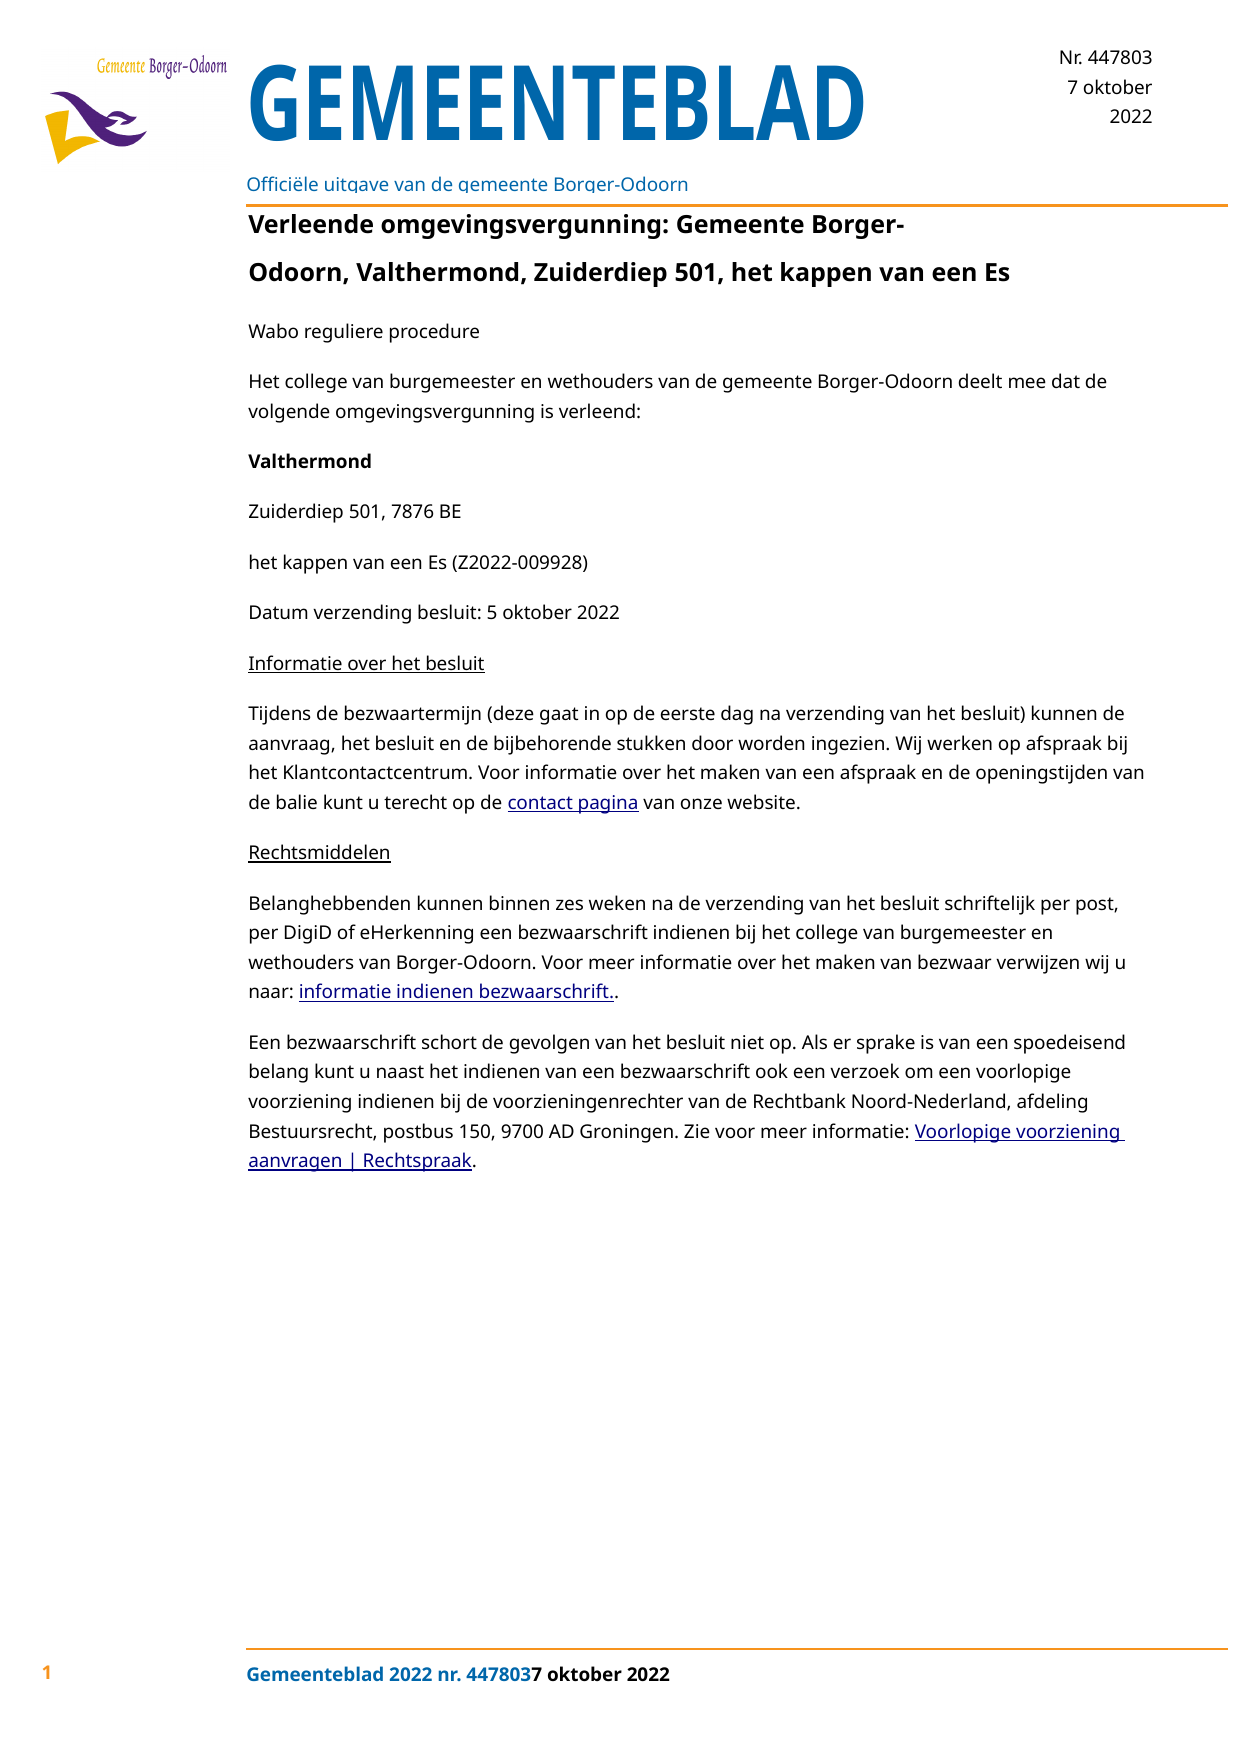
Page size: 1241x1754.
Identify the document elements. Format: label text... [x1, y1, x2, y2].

text Datum verzending besluit: 5 oktober 2022 [248, 599, 1152, 625]
text Zuiderdiep 501, 7876 BE [248, 499, 1152, 524]
text Een bezwaarschrift schort de gevolgen van het besluit niet op. Als er sprake is van een spoedeisend belang kunt u naast het indienen van een bezwaarschrift ook een verzoek om een voorlopige voorziening indienen bij de voorzieningenrechter van de Rechtbank Noord-Nederland, afdeling Bestuursrecht, postbus 150, 9700 AD Groningen. Zie voor meer informatie: Voorlopige voorziening aanvragen | Rechtspraak. [248, 1029, 1152, 1173]
text Belanghebbenden kunnen binnen zes weken na de verzending van het besluit schriftelijk per post, per DigiD of eHerkenning een bezwaarschrift indienen bij het college van burgemeester en wethouders van Borger-Odoorn. Voor meer informatie over het maken van bezwaar verwijzen wij u naar: informatie indienen bezwaarschrift.. [248, 890, 1152, 1004]
text Valthermond [248, 448, 1152, 474]
text Wabo reguliere procedure [248, 318, 1152, 344]
text Tijdens de bezwaartermijn (deze gaat in op de eerste dag na verzending van het besluit) kunnen de aanvraag, het besluit en de bijbehorende stukken door worden ingezien. Wij werken op afspraak bij het Klantcontactcentrum. Voor informatie over het maken van een afspraak en de openingstijden van de balie kunt u terecht op de contact pagina van onze website. [248, 700, 1152, 815]
text Rechtsmiddelen [248, 839, 1152, 865]
text het kappen van een Es (Z2022-009928) [248, 549, 1152, 575]
text Het college van burgemeester en wethouders van de gemeente Borger-Odoorn deelt mee dat de volgende omgevingsvergunning is verleend: [248, 368, 1152, 424]
text Verleende omgevingsvergunning: Gemeente Borger-Odoorn, Valthermond, Zuiderdiep 501, het kappen van een Es [248, 207, 1152, 288]
picture [41, 47, 231, 172]
text Informatie over het besluit [248, 650, 1152, 676]
